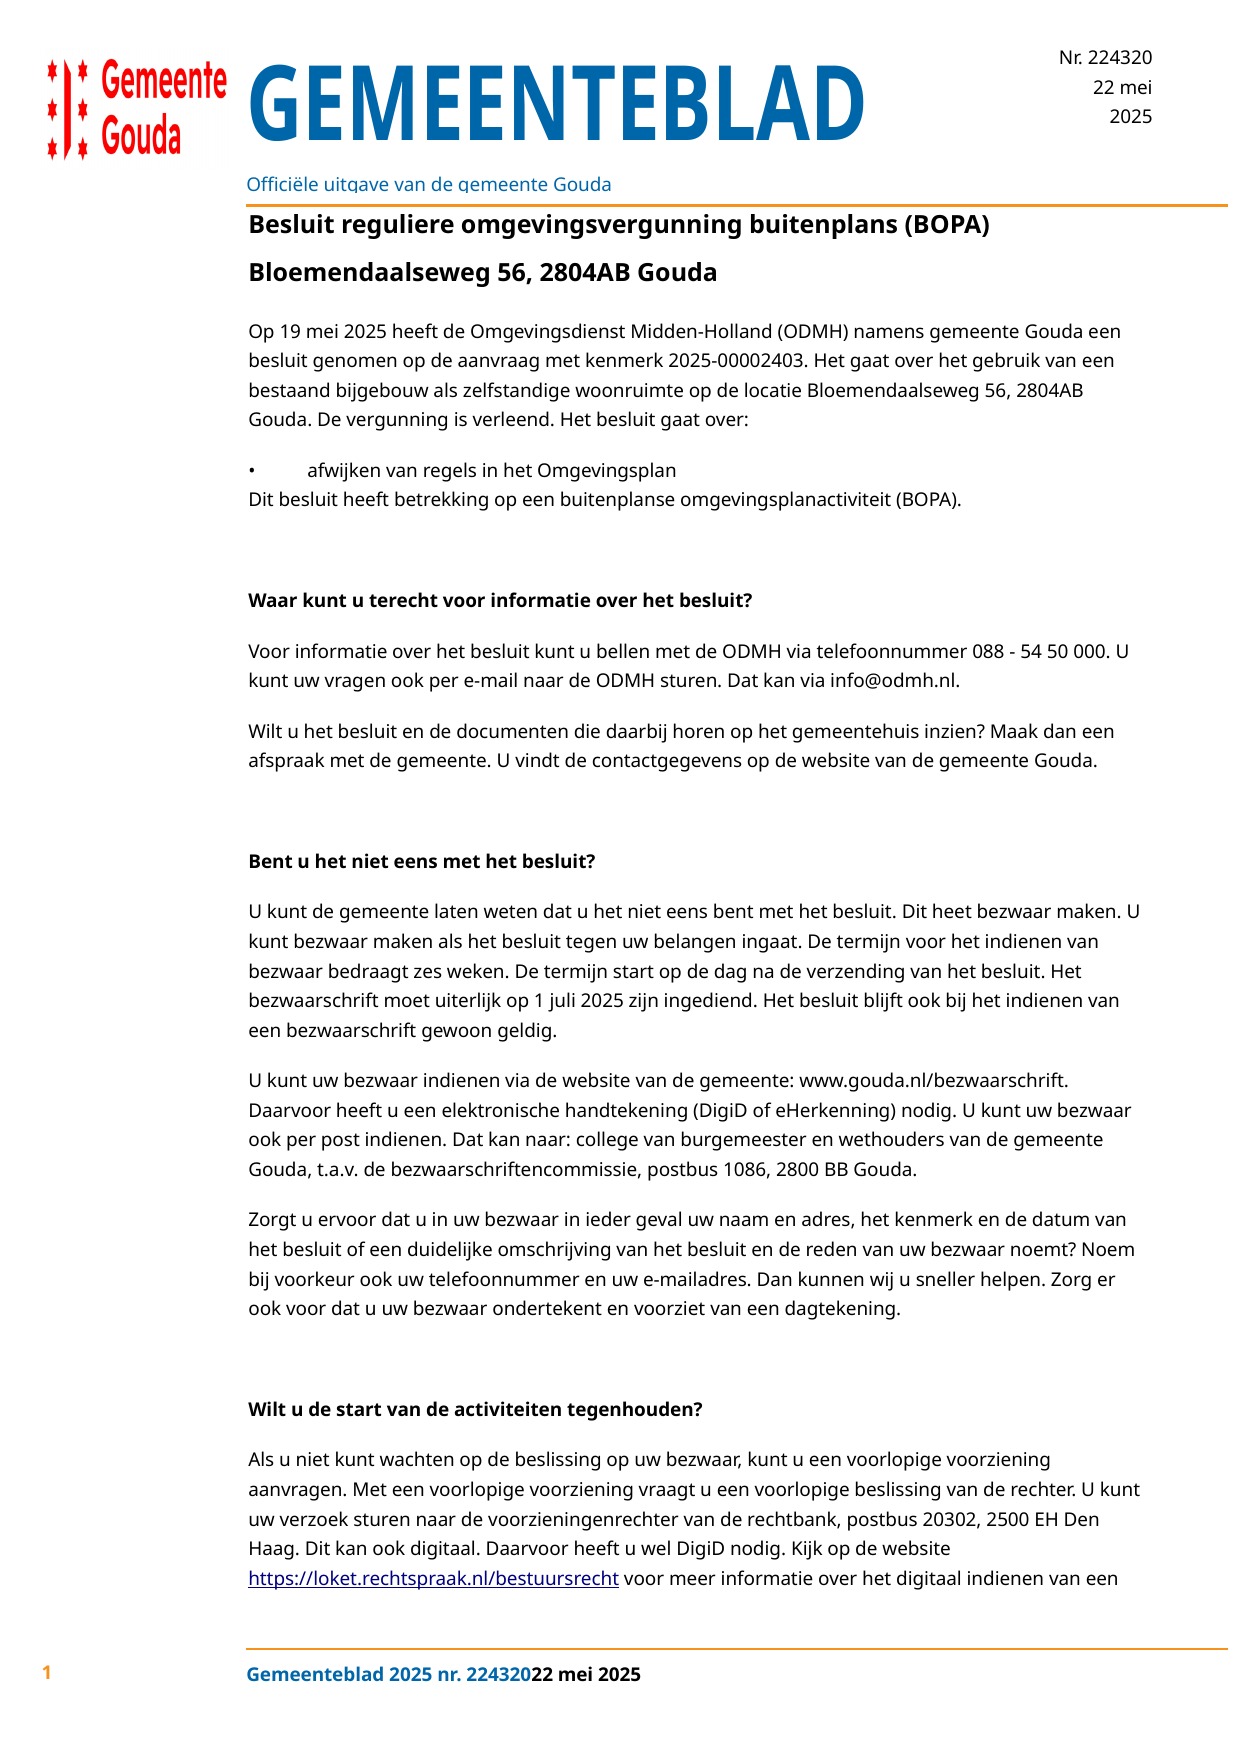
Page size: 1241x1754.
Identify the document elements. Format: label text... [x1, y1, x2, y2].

text U kunt uw bezwaar indienen via de website van de gemeente: www.gouda.nl/bezwaarschrift. Daarvoor heeft u een elektronische handtekening (DigiD of eHerkenning) nodig. U kunt uw bezwaar ook per post indienen. Dat kan naar: college van burgemeester en wethouders van de gemeente Gouda, t.a.v. de bezwaarschriftencommissie, postbus 1086, 2800 BB Gouda. [248, 1067, 1152, 1182]
text Zorgt u ervoor dat u in uw bezwaar in ieder geval uw naam en adres, het kenmerk en de datum van het besluit of een duidelijke omschrijving van het besluit en de reden van uw bezwaar noemt? Noem bij voorkeur ook uw telefoonnummer en uw e-mailadres. Dan kunnen wij u sneller helpen. Zorg er ook voor dat u uw bezwaar ondertekent en voorziet van een dagtekening. [248, 1207, 1152, 1321]
text U kunt de gemeente laten weten dat u het niet eens bent met het besluit. Dit heet bezwaar maken. U kunt bezwaar maken als het besluit tegen uw belangen ingaat. De termijn voor het indienen van bezwaar bedraagt zes weken. De termijn start op de dag na de verzending van het besluit. Het bezwaarschrift moet uiterlijk op 1 juli 2025 zijn ingediend. Het besluit blijft ook bij het indienen van een bezwaarschrift gewoon geldig. [248, 899, 1152, 1043]
list afwijken van regels in het Omgevingsplan [248, 457, 1152, 483]
text Dit besluit heeft betrekking op een buitenplanse omgevingsplanactiviteit (BOPA). [248, 487, 1152, 512]
text Bent u het niet eens met het besluit? [248, 848, 1152, 874]
text Besluit reguliere omgevingsvergunning buitenplans (BOPA) Bloemendaalseweg 56, 2804AB Gouda [248, 207, 1152, 288]
picture [41, 47, 231, 172]
text Wilt u de start van de activiteiten tegenhouden? [248, 1396, 1152, 1422]
text Voor informatie over het besluit kunt u bellen met de ODMH via telefoonnummer 088 - 54 50 000. U kunt uw vragen ook per e-mail naar de ODMH sturen. Dat kan via info@odmh.nl. [248, 638, 1152, 693]
text Waar kunt u terecht voor informatie over het besluit? [248, 587, 1152, 613]
text Op 19 mei 2025 heeft de Omgevingsdienst Midden-Holland (ODMH) namens gemeente Gouda een besluit genomen op de aanvraag met kenmerk 2025-00002403. Het gaat over het gebruik van een bestaand bijgebouw als zelfstandige woonruimte op de locatie Bloemendaalseweg 56, 2804AB Gouda. De vergunning is verleend. Het besluit gaat over: [248, 318, 1152, 432]
text Wilt u het besluit en de documenten die daarbij horen op het gemeentehuis inzien? Maak dan een afspraak met de gemeente. U vindt de contactgegevens op de website van de gemeente Gouda. [248, 718, 1152, 773]
text Als u niet kunt wachten op de beslissing op uw bezwaar, kunt u een voorlopige voorziening aanvragen. Met een voorlopige voorziening vraagt u een voorlopige beslissing van de rechter. U kunt uw verzoek sturen naar de voorzieningenrechter van de rechtbank, postbus 20302, 2500 EH Den Haag. Dit kan ook digitaal. Daarvoor heeft u wel DigiD nodig. Kijk op de website https://loket.rechtspraak.nl/bestuursrecht voor meer informatie over het digitaal indienen van een [248, 1447, 1152, 1591]
